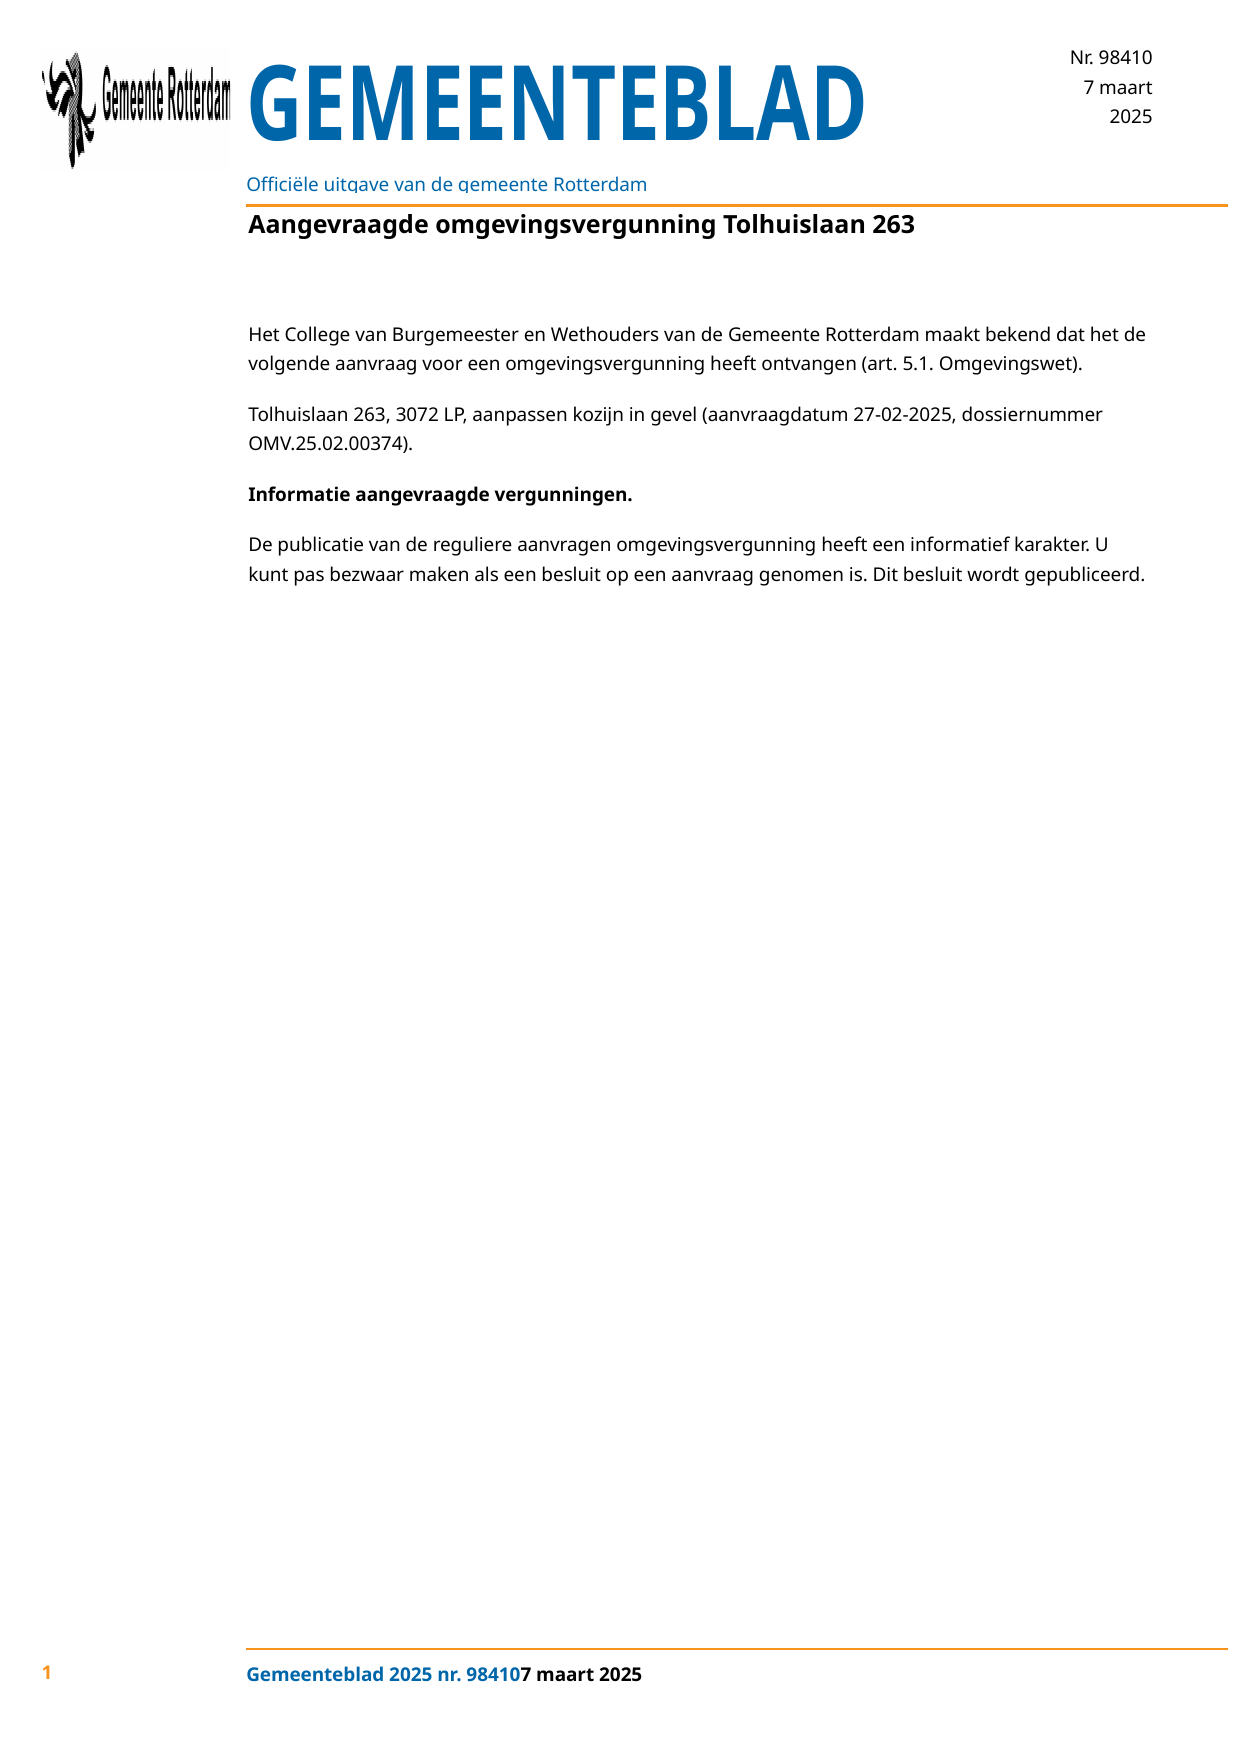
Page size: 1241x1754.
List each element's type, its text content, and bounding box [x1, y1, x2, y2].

text Het College van Burgemeester en Wethouders van de Gemeente Rotterdam maakt bekend dat het de volgende aanvraag voor een omgevingsvergunning heeft ontvangen (art. 5.1. Omgevingswet). [248, 321, 1152, 376]
text Informatie aangevraagde vergunningen. [248, 481, 1152, 506]
text De publicatie van de reguliere aanvragen omgevingsvergunning heeft een informatief karakter. U kunt pas bezwaar maken als een besluit op een aanvraag genomen is. Dit besluit wordt gepubliceerd. [248, 531, 1152, 586]
text Aangevraagde omgevingsvergunning Tolhuislaan 263 [248, 207, 1152, 241]
text Tolhuislaan 263, 3072 LP, aanpassen kozijn in gevel (aanvraagdatum 27-02-2025, dossiernummer OMV.25.02.00374). [248, 401, 1152, 456]
picture [41, 47, 231, 172]
